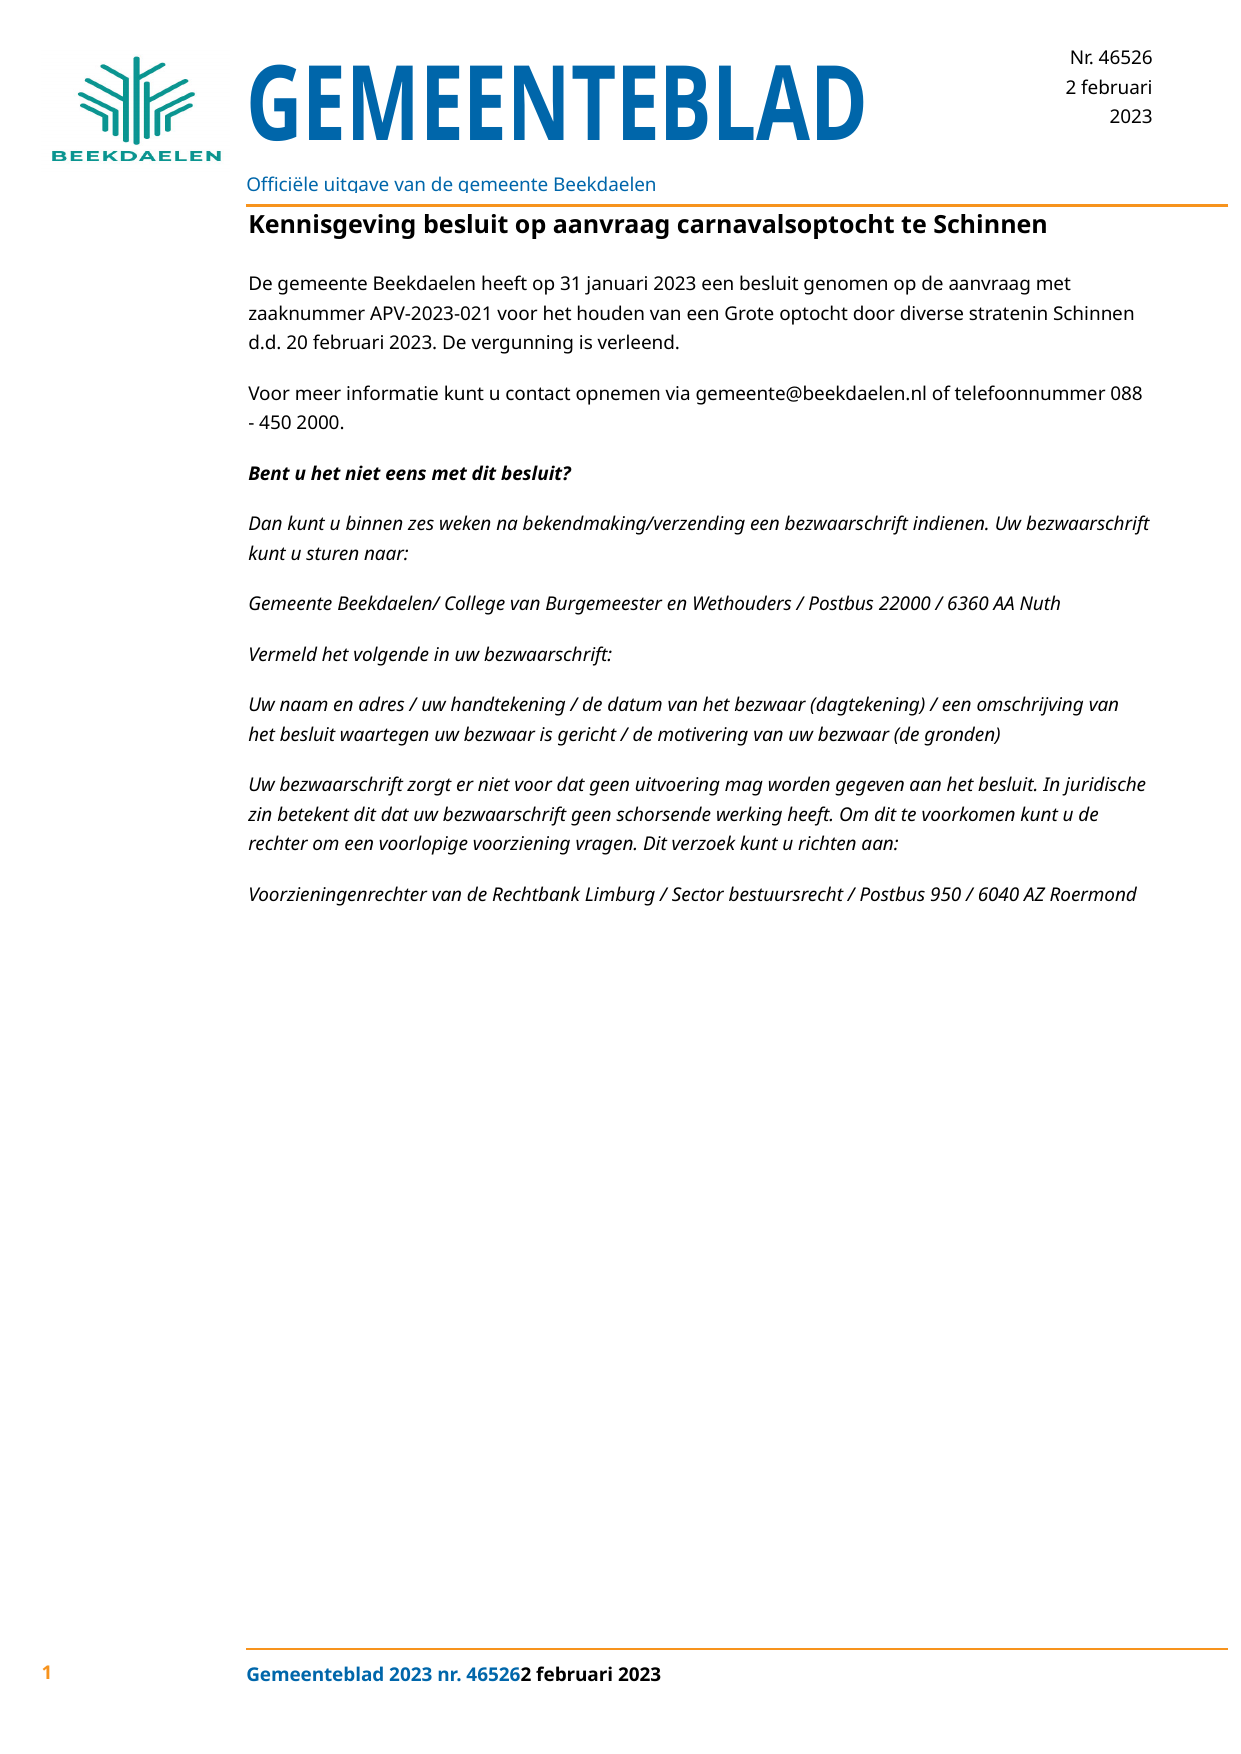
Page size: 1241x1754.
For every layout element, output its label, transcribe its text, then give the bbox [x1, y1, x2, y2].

text De gemeente Beekdaelen heeft op 31 januari 2023 een besluit genomen op de aanvraag met zaaknummer APV-2023-021 voor het houden van een Grote optocht door diverse stratenin Schinnen d.d. 20 februari 2023. De vergunning is verleend. [248, 270, 1152, 355]
text Voor meer informatie kunt u contact opnemen via gemeente@beekdaelen.nl of telefoonnummer 088 - 450 2000. [248, 380, 1152, 435]
text Vermeld het volgende in uw bezwaarschrift: [248, 641, 1152, 666]
text Uw naam en adres / uw handtekening / de datum van het bezwaar (dagtekening) / een omschrijving van het besluit waartegen uw bezwaar is gericht / de motivering van uw bezwaar (de gronden) [248, 691, 1152, 746]
text Uw bezwaarschrift zorgt er niet voor dat geen uitvoering mag worden gegeven aan het besluit. In juridische zin betekent dit dat uw bezwaarschrift geen schorsende werking heeft. Om dit te voorkomen kunt u de rechter om een voorlopige voorziening vragen. Dit verzoek kunt u richten aan: [248, 771, 1152, 856]
text Bent u het niet eens met dit besluit? [248, 460, 1152, 486]
text Kennisgeving besluit op aanvraag carnavalsoptocht te Schinnen [248, 207, 1152, 241]
text Voorzieningenrechter van de Rechtbank Limburg / Sector bestuursrecht / Postbus 950 / 6040 AZ Roermond [248, 881, 1152, 906]
picture [41, 47, 231, 172]
text Dan kunt u binnen zes weken na bekendmaking/verzending een bezwaarschrift indienen. Uw bezwaarschrift kunt u sturen naar: [248, 510, 1152, 566]
text Gemeente Beekdaelen/ College van Burgemeester en Wethouders / Postbus 22000 / 6360 AA Nuth [248, 590, 1152, 616]
